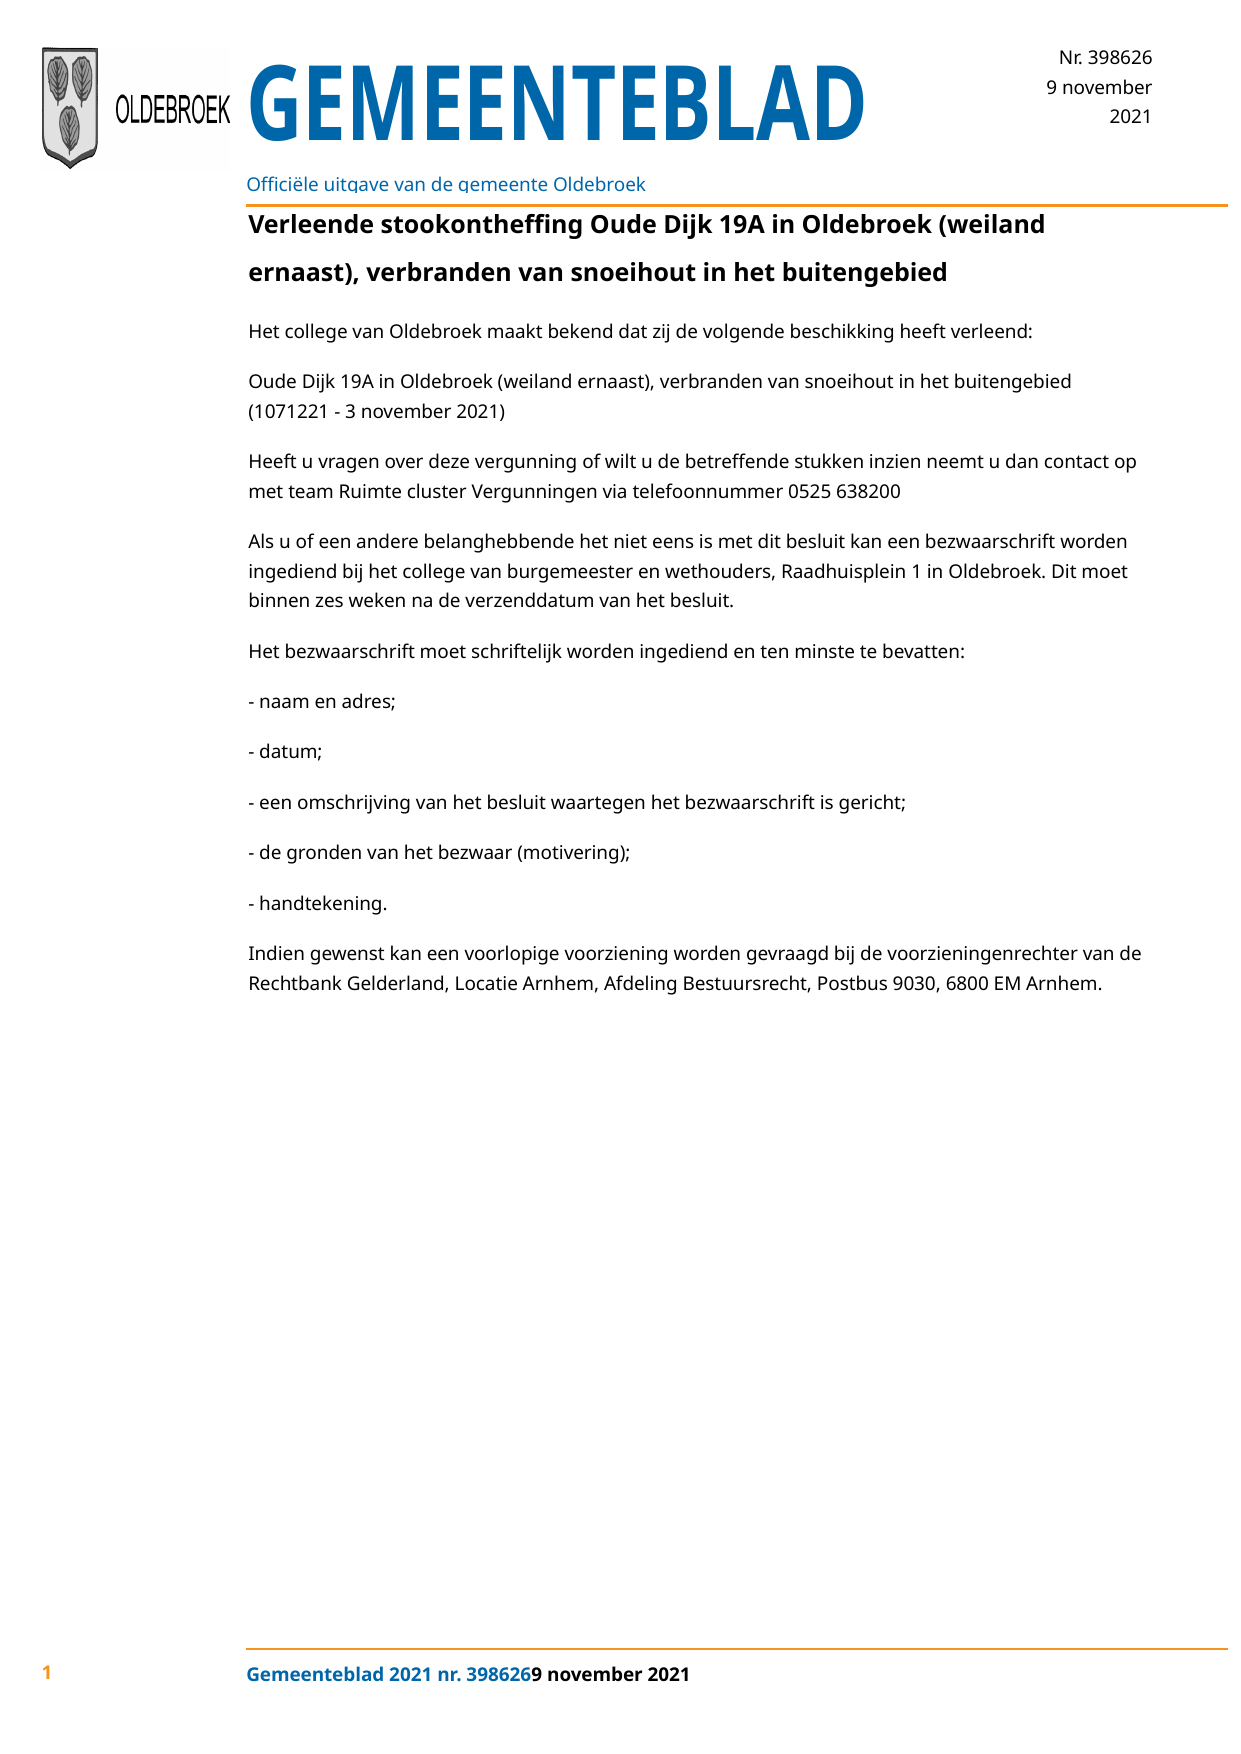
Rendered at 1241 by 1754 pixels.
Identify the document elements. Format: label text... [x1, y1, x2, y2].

text - datum; [248, 739, 1152, 764]
picture [41, 47, 231, 172]
text - een omschrijving van het besluit waartegen het bezwaarschrift is gericht; [248, 789, 1152, 815]
text - naam en adres; [248, 688, 1152, 714]
text Oude Dijk 19A in Oldebroek (weiland ernaast), verbranden van snoeihout in het buitengebied (1071221 - 3 november 2021) [248, 368, 1152, 424]
text Verleende stookontheffing Oude Dijk 19A in Oldebroek (weiland ernaast), verbranden van snoeihout in het buitengebied [248, 207, 1152, 288]
text - de gronden van het bezwaar (motivering); [248, 839, 1152, 865]
text Indien gewenst kan een voorlopige voorziening worden gevraagd bij de voorzieningenrechter van de Rechtbank Gelderland, Locatie Arnhem, Afdeling Bestuursrecht, Postbus 9030, 6800 EM Arnhem. [248, 940, 1152, 996]
text Het bezwaarschrift moet schriftelijk worden ingediend en ten minste te bevatten: [248, 638, 1152, 664]
text Het college van Oldebroek maakt bekend dat zij de volgende beschikking heeft verleend: [248, 318, 1152, 344]
text Heeft u vragen over deze vergunning of wilt u de betreffende stukken inzien neemt u dan contact op met team Ruimte cluster Vergunningen via telefoonnummer 0525 638200 [248, 448, 1152, 504]
text - handtekening. [248, 890, 1152, 916]
text Als u of een andere belanghebbende het niet eens is met dit besluit kan een bezwaarschrift worden ingediend bij het college van burgemeester en wethouders, Raadhuisplein 1 in Oldebroek. Dit moet binnen zes weken na de verzenddatum van het besluit. [248, 528, 1152, 613]
